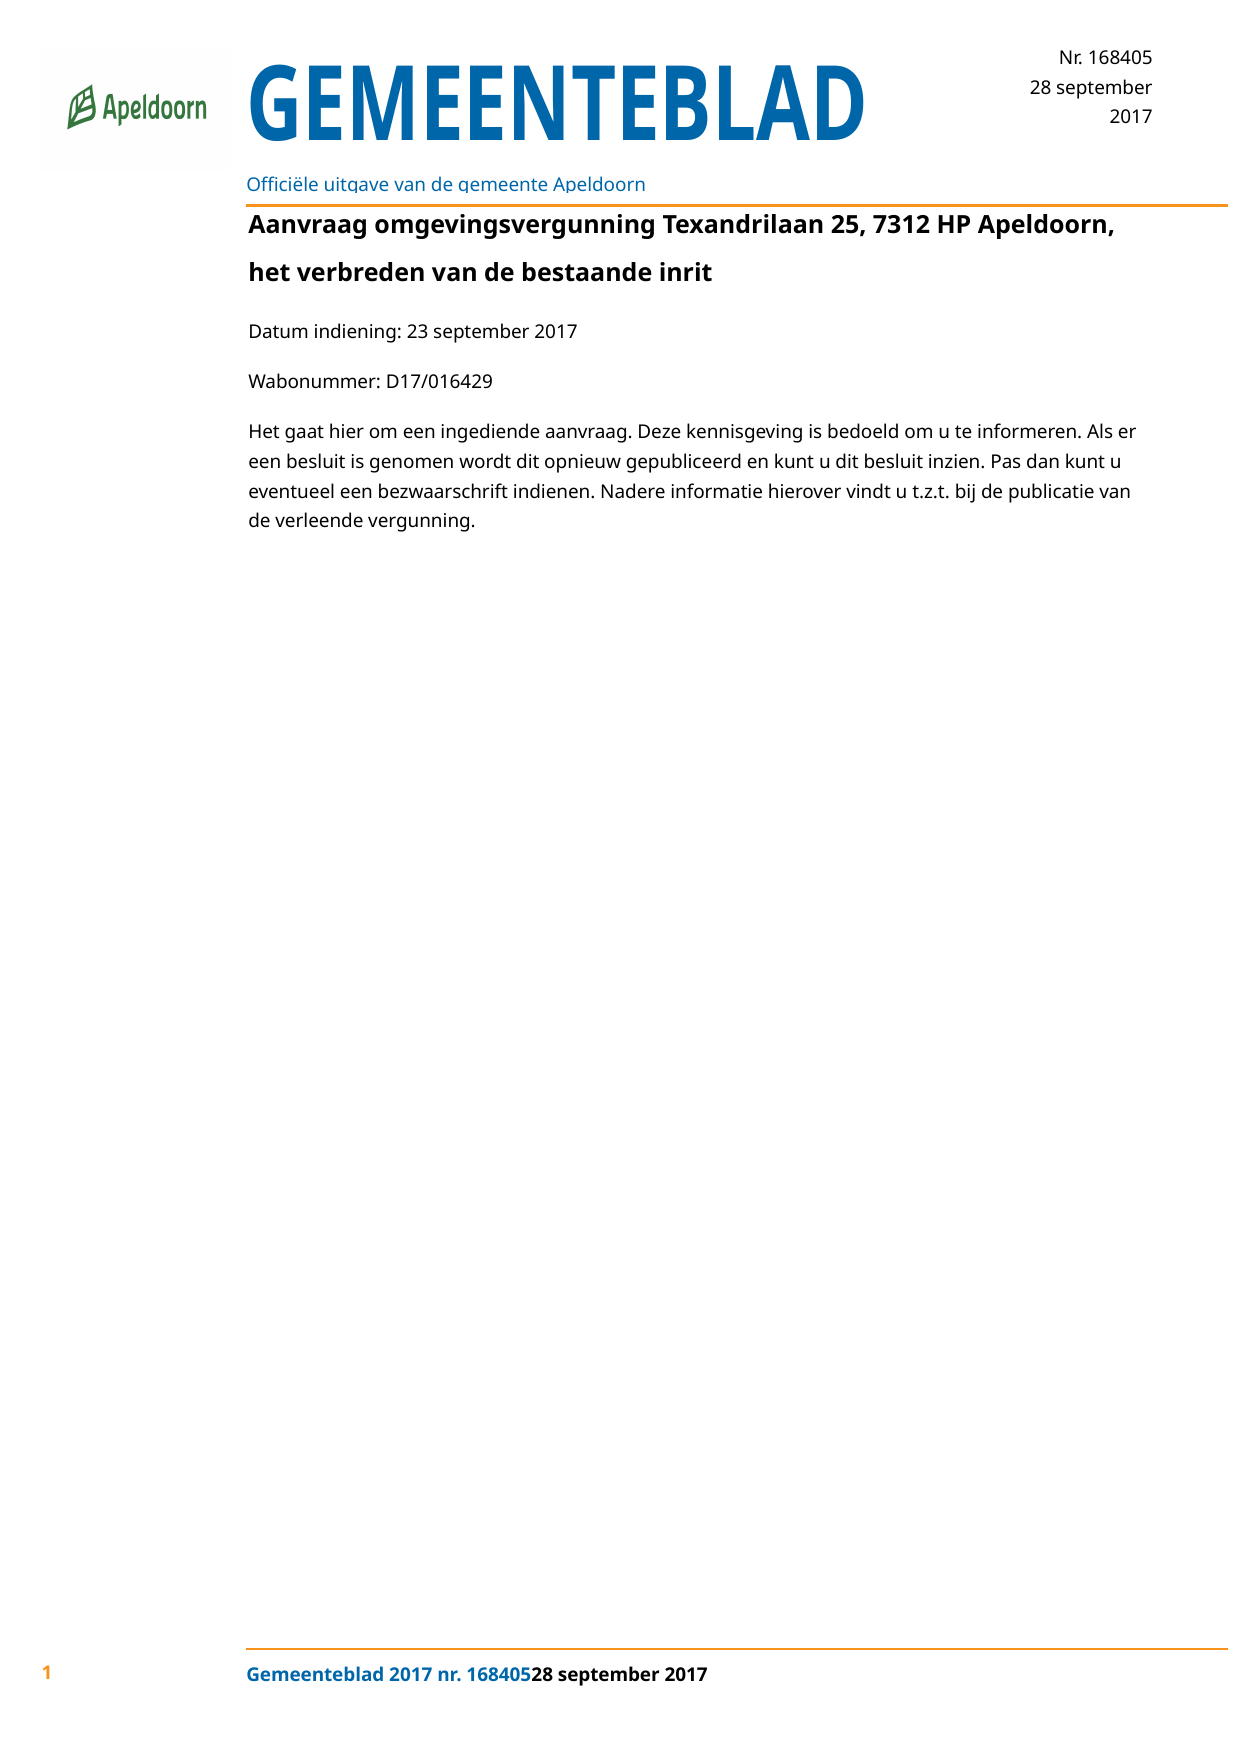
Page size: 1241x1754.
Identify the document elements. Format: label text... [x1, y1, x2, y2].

text Datum indiening: 23 september 2017 [248, 318, 1152, 344]
text Aanvraag omgevingsvergunning Texandrilaan 25, 7312 HP Apeldoorn, het verbreden van de bestaande inrit [248, 207, 1152, 288]
text Het gaat hier om een ingediende aanvraag. Deze kennisgeving is bedoeld om u te informeren. Als er een besluit is genomen wordt dit opnieuw gepubliceerd en kunt u dit besluit inzien. Pas dan kunt u eventueel een bezwaarschrift indienen. Nadere informatie hierover vindt u t.z.t. bij de publicatie van de verleende vergunning. [248, 419, 1152, 533]
text Wabonummer: D17/016429 [248, 368, 1152, 394]
picture [41, 47, 231, 172]
